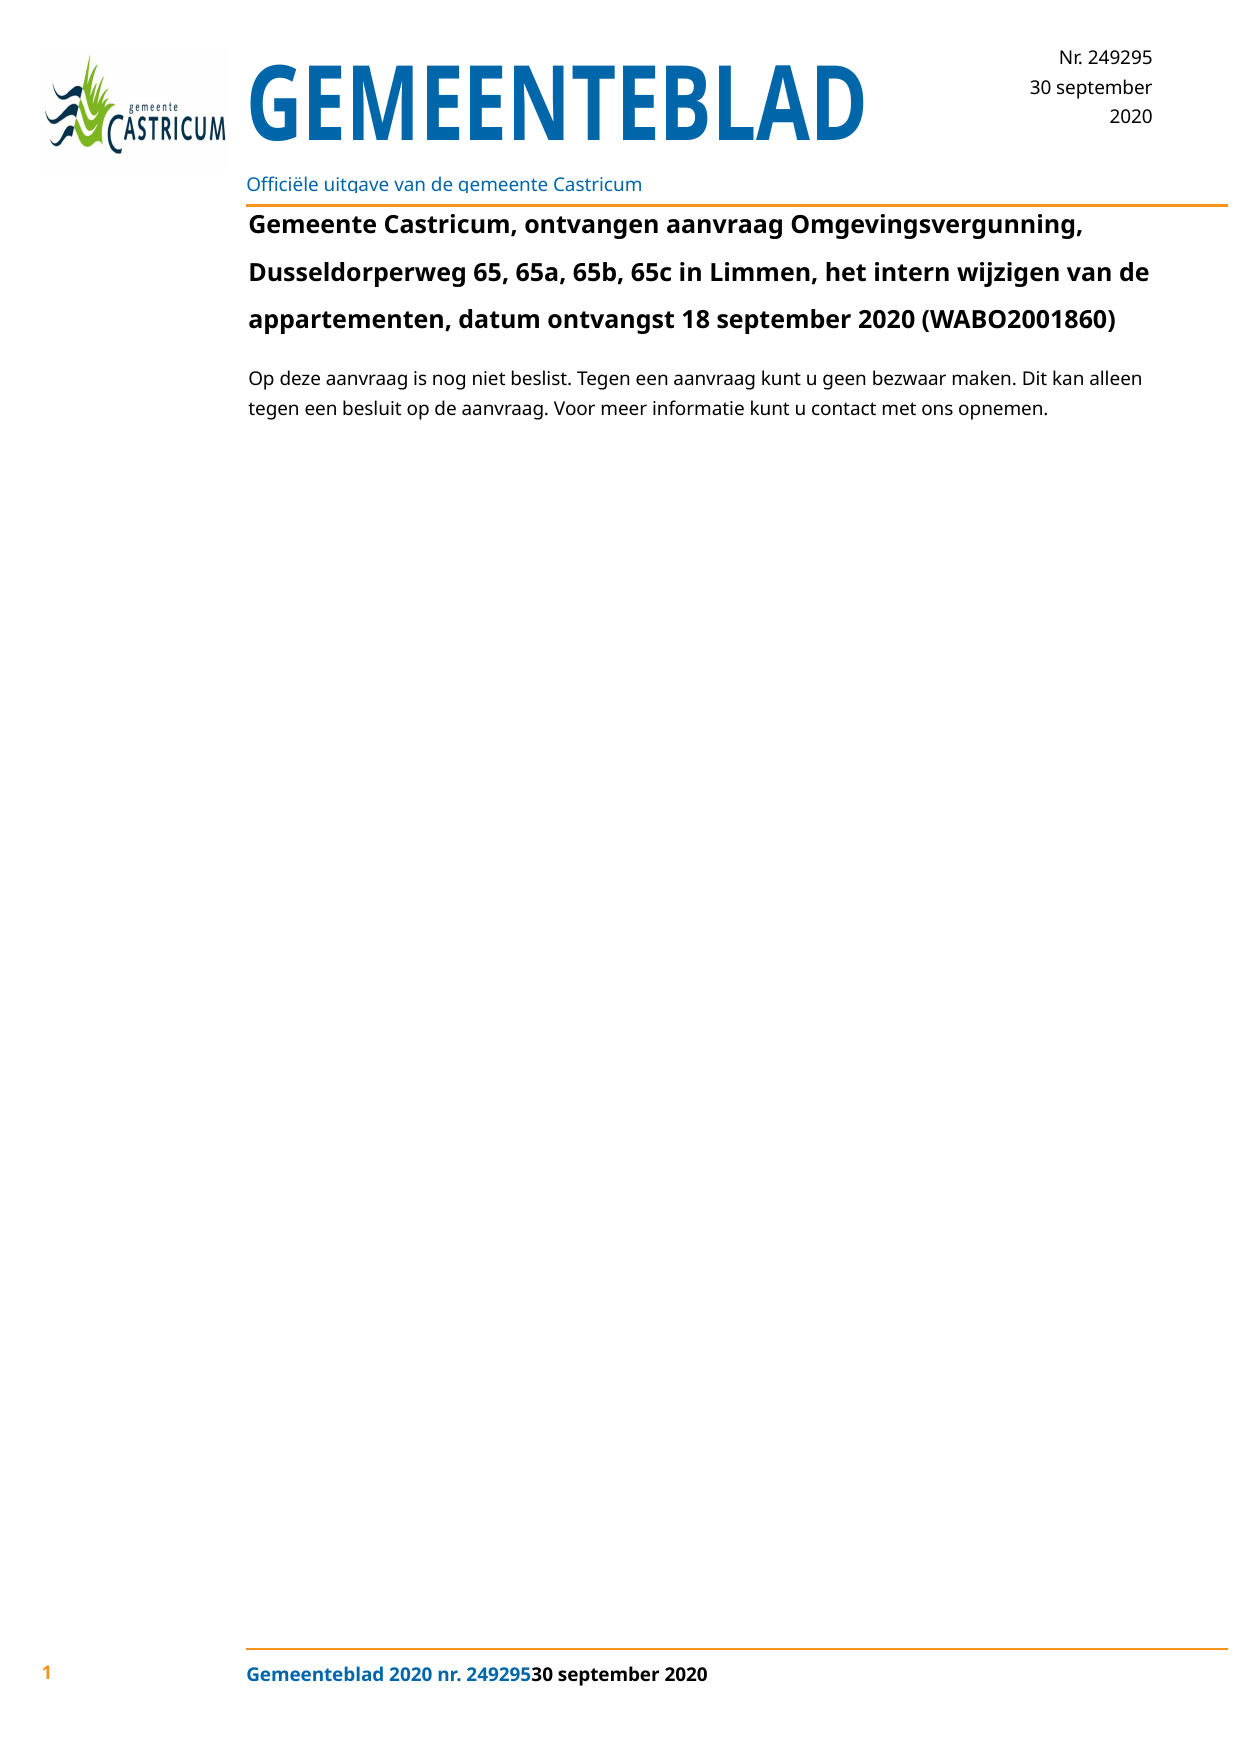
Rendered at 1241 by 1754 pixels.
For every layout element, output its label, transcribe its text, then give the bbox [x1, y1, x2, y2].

picture [41, 47, 231, 172]
text Op deze aanvraag is nog niet beslist. Tegen een aanvraag kunt u geen bezwaar maken. Dit kan alleen tegen een besluit op de aanvraag. Voor meer informatie kunt u contact met ons opnemen. [248, 366, 1152, 421]
text Gemeente Castricum, ontvangen aanvraag Omgevingsvergunning, Dusseldorperweg 65, 65a, 65b, 65c in Limmen, het intern wijzigen van de appartementen, datum ontvangst 18 september 2020 (WABO2001860) [248, 207, 1152, 336]
